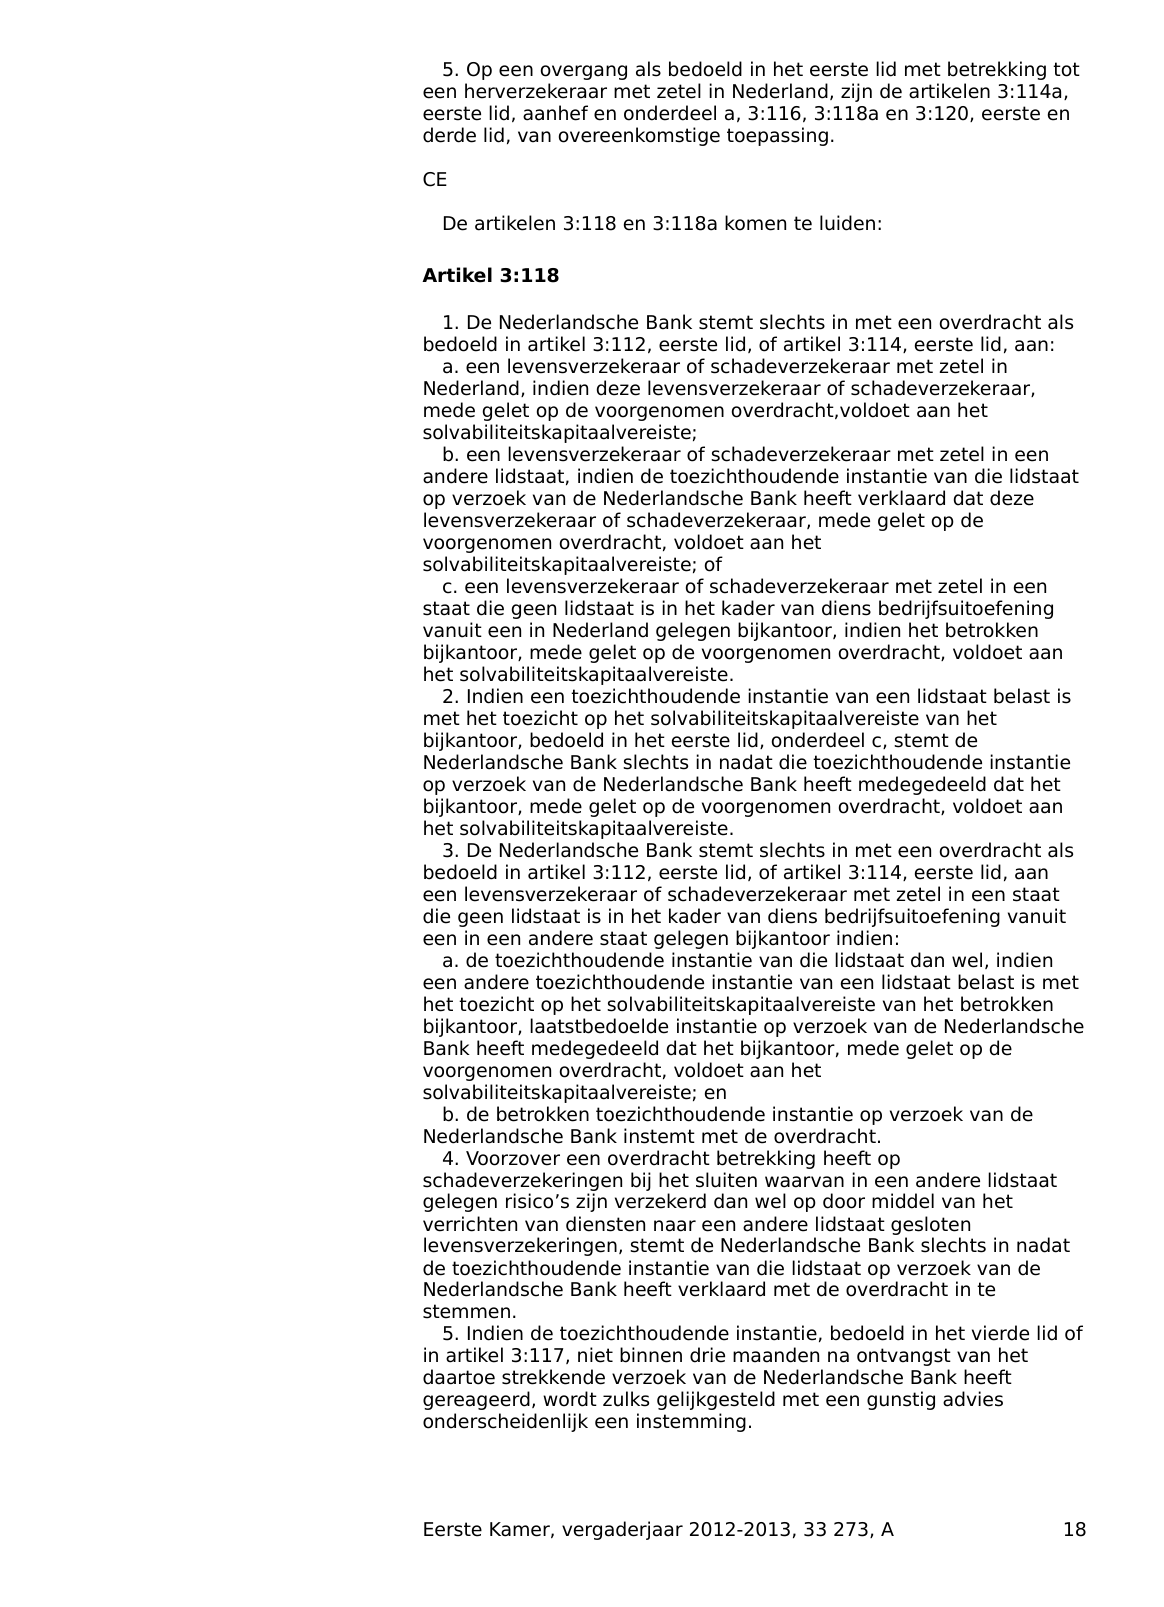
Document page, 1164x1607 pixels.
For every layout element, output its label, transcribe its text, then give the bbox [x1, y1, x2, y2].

text 5. Op een overgang als bedoeld in het eerste lid met betrekking tot een herverzekeraar met zetel in Nederland, zijn de artikelen 3:114a, eerste lid, aanhef en onderdeel a, 3:116, 3:118a en 3:120, eerste en derde lid, van overeenkomstige toepassing. [422, 59, 1087, 147]
text 3. De Nederlandsche Bank stemt slechts in met een overdracht als bedoeld in artikel 3:112, eerste lid, of artikel 3:114, eerste lid, aan een levensverzekeraar of schadeverzekeraar met zetel in een staat die geen lidstaat is in het kader van diens bedrijfsuitoefening vanuit een in een andere staat gelegen bijkantoor indien: [422, 840, 1087, 950]
text 2. Indien een toezichthoudende instantie van een lidstaat belast is met het toezicht op het solvabiliteitskapitaalvereiste van het bijkantoor, bedoeld in het eerste lid, onderdeel c, stemt de Nederlandsche Bank slechts in nadat die toezichthoudende instantie op verzoek van de Nederlandsche Bank heeft medegedeeld dat het bijkantoor, mede gelet op de voorgenomen overdracht, voldoet aan het solvabiliteitskapitaalvereiste. [422, 686, 1087, 840]
text c. een levensverzekeraar of schadeverzekeraar met zetel in een staat die geen lidstaat is in het kader van diens bedrijfsuitoefening vanuit een in Nederland gelegen bijkantoor, indien het betrokken bijkantoor, mede gelet op de voorgenomen overdracht, voldoet aan het solvabiliteitskapitaalvereiste. [422, 576, 1087, 686]
subtitle Artikel 3:118 [422, 265, 1087, 287]
text 5. Indien de toezichthoudende instantie, bedoeld in het vierde lid of in artikel 3:117, niet binnen drie maanden na ontvangst van het daartoe strekkende verzoek van de Nederlandsche Bank heeft gereageerd, wordt zulks gelijkgesteld met een gunstig advies onderscheidenlijk een instemming. [422, 1323, 1087, 1433]
text 4. Voorzover een overdracht betrekking heeft op schadeverzekeringen bij het sluiten waarvan in een andere lidstaat gelegen risico’s zijn verzekerd dan wel op door middel van het verrichten van diensten naar een andere lidstaat gesloten levensverzekeringen, stemt de Nederlandsche Bank slechts in nadat de toezichthoudende instantie van die lidstaat op verzoek van de Nederlandsche Bank heeft verklaard met de overdracht in te stemmen. [422, 1147, 1087, 1323]
text CE [422, 169, 1087, 191]
text b. de betrokken toezichthoudende instantie op verzoek van de Nederlandsche Bank instemt met de overdracht. [422, 1103, 1087, 1147]
text a. de toezichthoudende instantie van die lidstaat dan wel, indien een andere toezichthoudende instantie van een lidstaat belast is met het toezicht op het solvabiliteitskapitaalvereiste van het betrokken bijkantoor, laatstbedoelde instantie op verzoek van de Nederlandsche Bank heeft medegedeeld dat het bijkantoor, mede gelet op de voorgenomen overdracht, voldoet aan het solvabiliteitskapitaalvereiste; en [422, 950, 1087, 1103]
text 1. De Nederlandsche Bank stemt slechts in met een overdracht als bedoeld in artikel 3:112, eerste lid, of artikel 3:114, eerste lid, aan: [422, 312, 1087, 356]
text b. een levensverzekeraar of schadeverzekeraar met zetel in een andere lidstaat, indien de toezichthoudende instantie van die lidstaat op verzoek van de Nederlandsche Bank heeft verklaard dat deze levensverzekeraar of schadeverzekeraar, mede gelet op de voorgenomen overdracht, voldoet aan het solvabiliteitskapitaalvereiste; of [422, 444, 1087, 576]
text De artikelen 3:118 en 3:118a komen te luiden: [422, 213, 1087, 235]
text a. een levensverzekeraar of schadeverzekeraar met zetel in Nederland, indien deze levensverzekeraar of schadeverzekeraar, mede gelet op de voorgenomen overdracht,voldoet aan het solvabiliteitskapitaalvereiste; [422, 356, 1087, 444]
